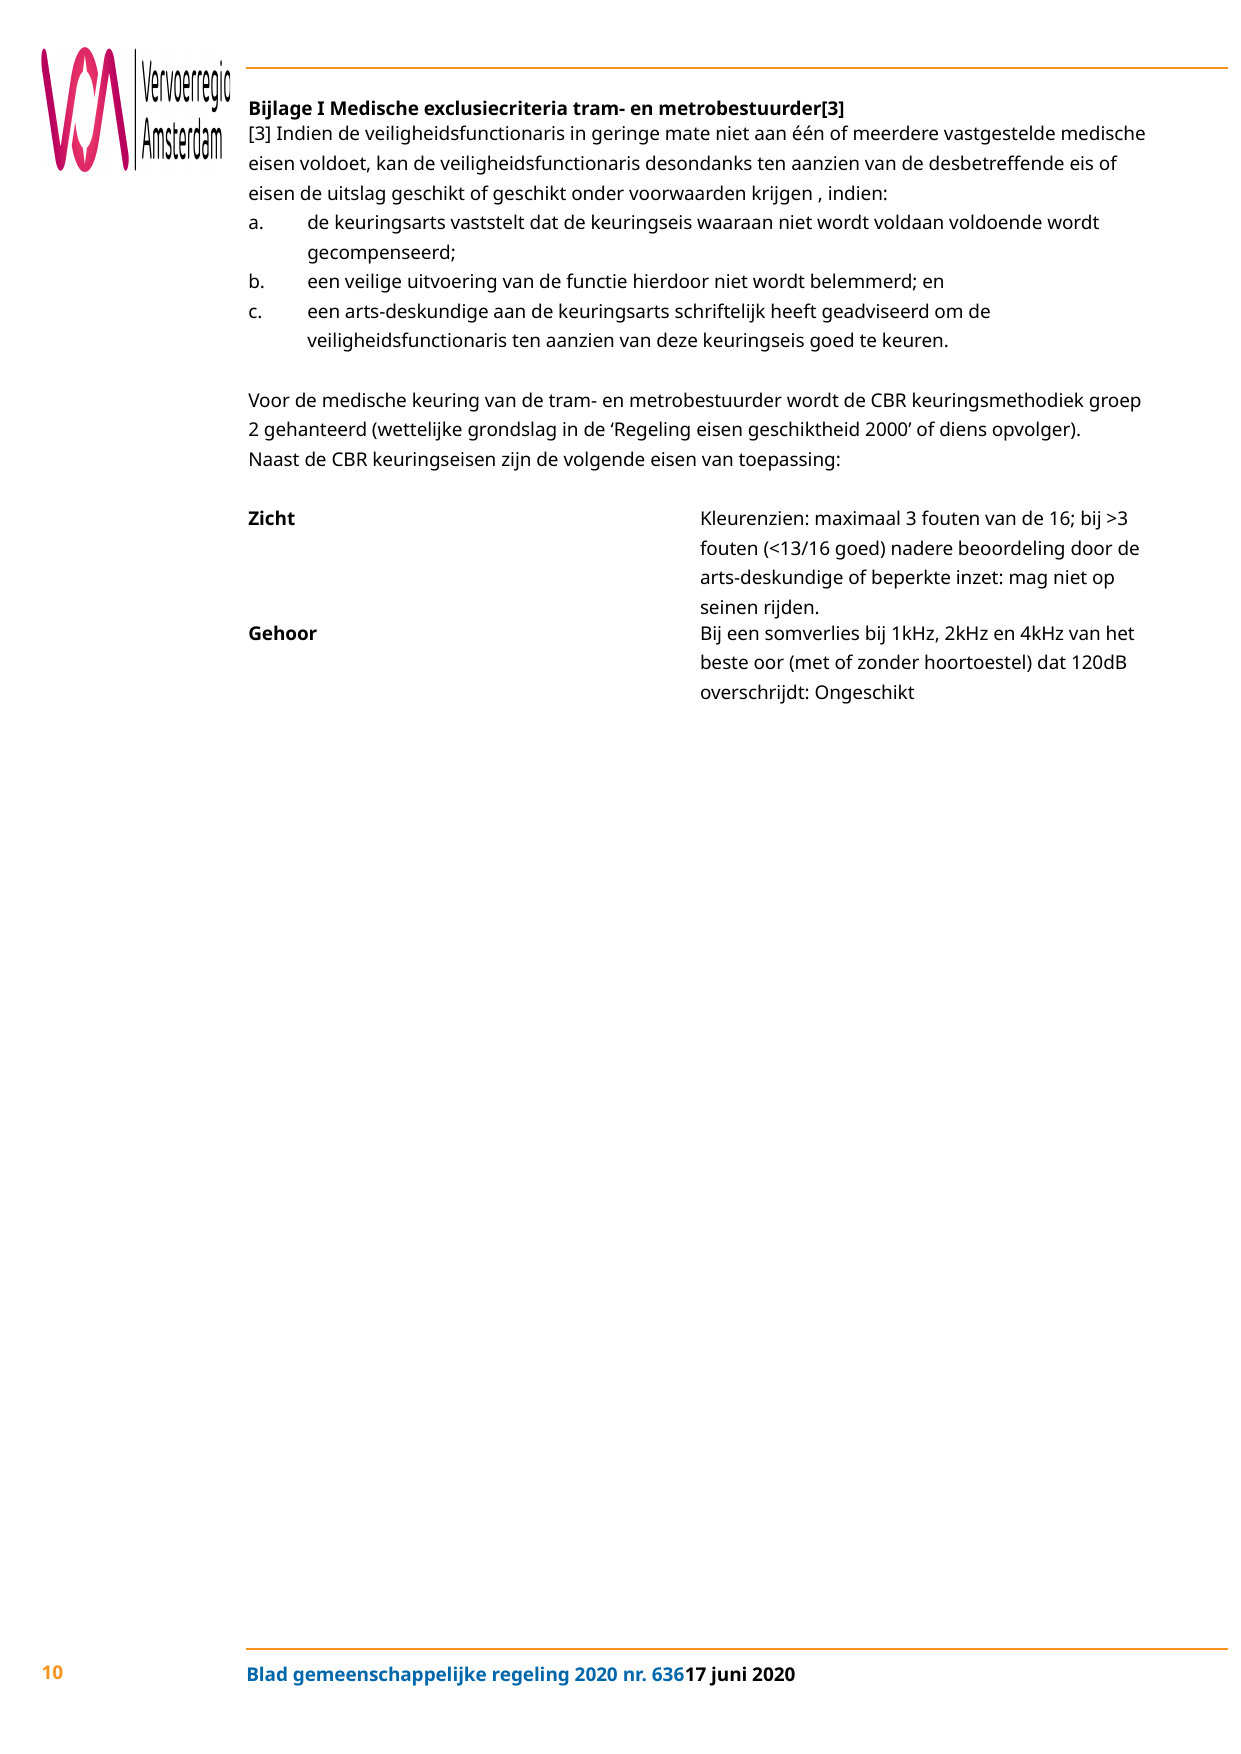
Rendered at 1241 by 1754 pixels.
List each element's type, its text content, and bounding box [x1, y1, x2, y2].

text Naast de CBR keuringseisen zijn de volgende eisen van toepassing: [248, 446, 1152, 472]
list een arts-deskundige aan de keuringsarts schriftelijk heeft geadviseerd om de veiligheidsfunctionaris ten aanzien van deze keuringseis goed te keuren. [248, 298, 1152, 353]
picture [41, 47, 231, 172]
list een veilige uitvoering van de functie hierdoor niet wordt belemmerd; en [248, 268, 1152, 294]
table_cell Gehoor [248, 620, 700, 705]
table_header Kleurenzien: maximaal 3 fouten van de 16; bij >3 fouten (<13/16 goed) nadere beoordeling door de arts-deskundige of beperkte inzet: mag niet op seinen rijden. [700, 505, 1152, 620]
text Bijlage I Medische exclusiecriteria tram- en metrobestuurder[3] [248, 95, 1152, 121]
text Voor de medische keuring van de tram- en metrobestuurder wordt de CBR keuringsmethodiek groep 2 gehanteerd (wettelijke grondslag in de ‘Regeling eisen geschiktheid 2000’ of diens opvolger). [248, 387, 1152, 442]
table_cell Bij een somverlies bij 1kHz, 2kHz en 4kHz van het beste oor (met of zonder hoortoestel) dat 120dB overschrijdt: Ongeschikt [700, 620, 1152, 705]
table_header Zicht [248, 505, 700, 620]
list de keuringsarts vaststelt dat de keuringseis waaraan niet wordt voldaan voldoende wordt gecompenseerd; [248, 209, 1152, 265]
text [3] Indien de veiligheidsfunctionaris in geringe mate niet aan één of meerdere vastgestelde medische eisen voldoet, kan de veiligheidsfunctionaris desondanks ten aanzien van de desbetreffende eis of eisen de uitslag geschikt of geschikt onder voorwaarden krijgen , indien: [248, 121, 1152, 206]
